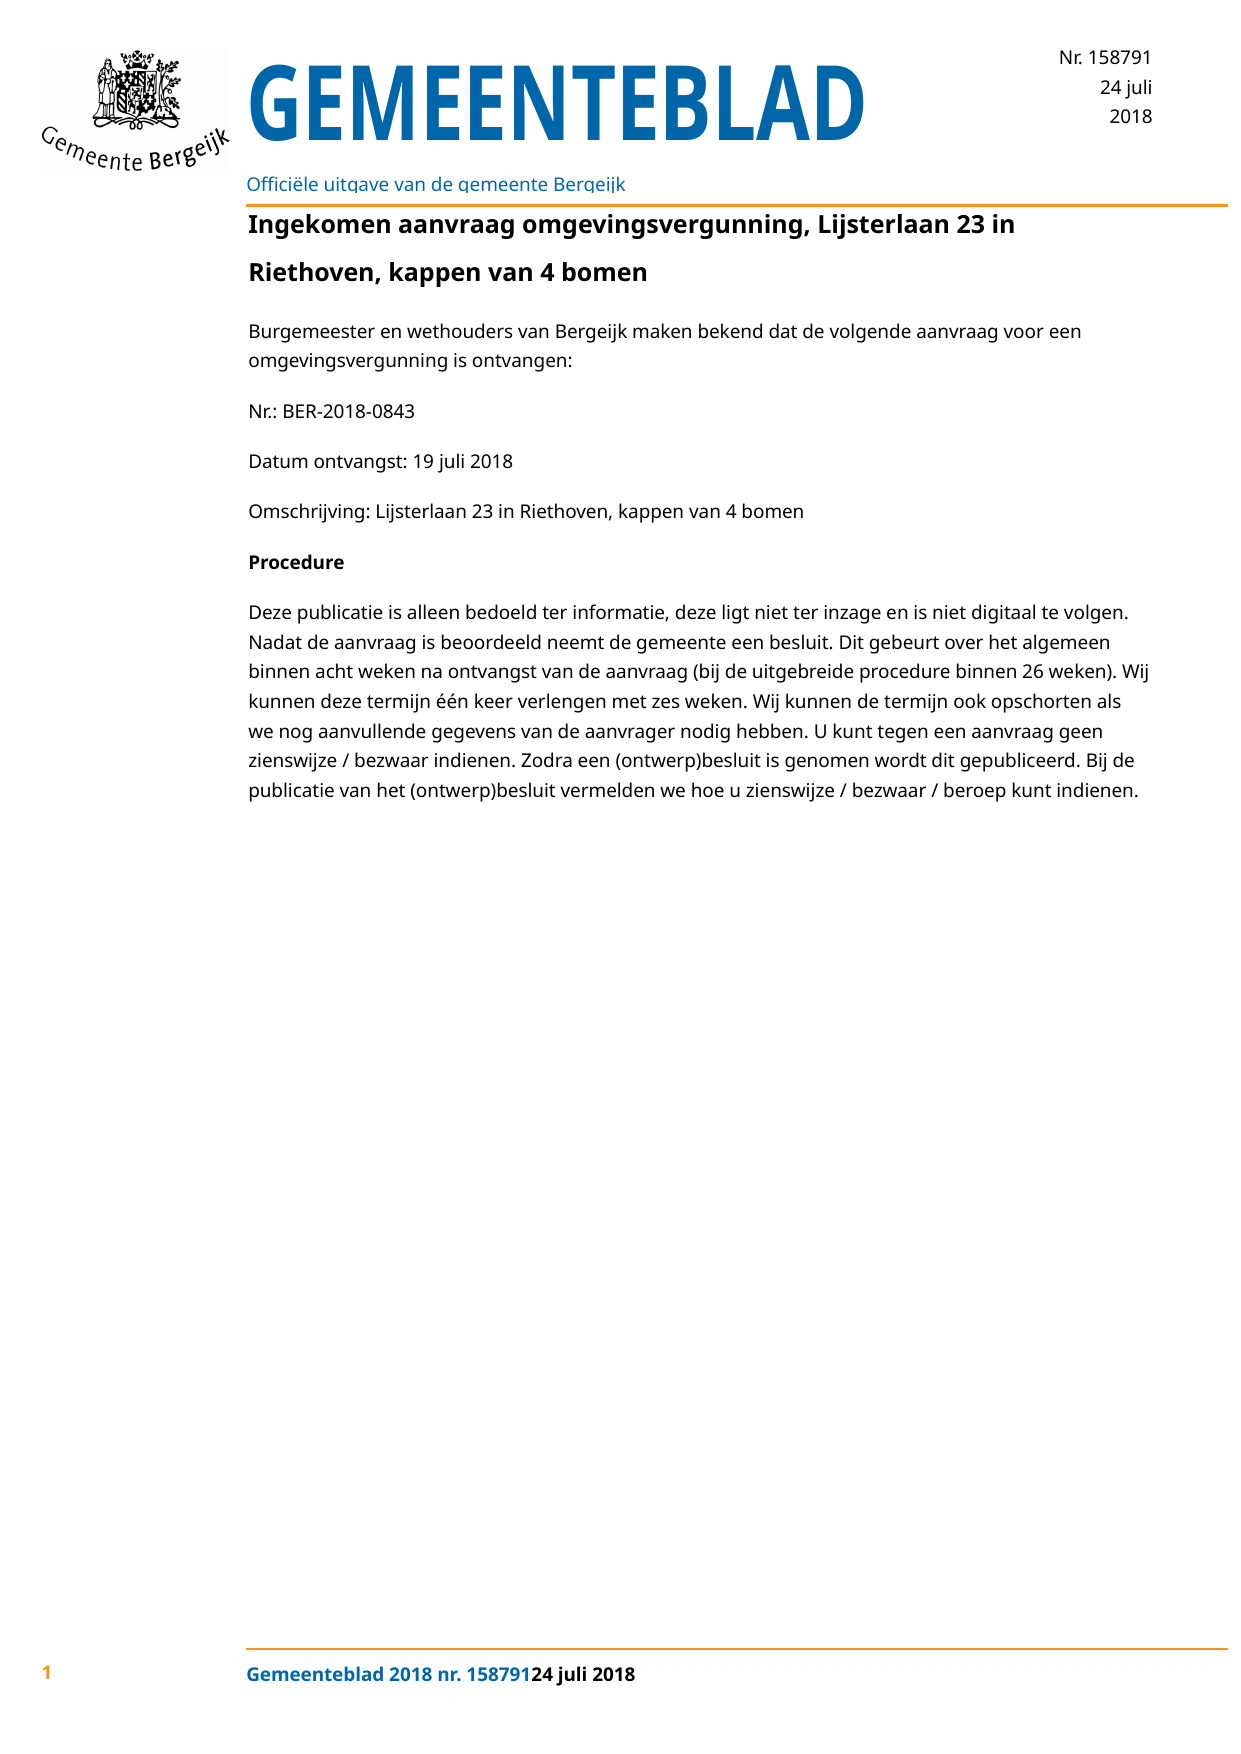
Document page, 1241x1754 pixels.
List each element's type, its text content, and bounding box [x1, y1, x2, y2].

text Ingekomen aanvraag omgevingsvergunning, Lijsterlaan 23 in Riethoven, kappen van 4 bomen [248, 207, 1152, 288]
text Omschrijving: Lijsterlaan 23 in Riethoven, kappen van 4 bomen [248, 499, 1152, 524]
text Datum ontvangst: 19 juli 2018 [248, 448, 1152, 474]
text Procedure [248, 549, 1152, 575]
text Nr.: BER-2018-0843 [248, 398, 1152, 424]
picture [41, 47, 231, 172]
text Burgemeester en wethouders van Bergeijk maken bekend dat de volgende aanvraag voor een omgevingsvergunning is ontvangen: [248, 318, 1152, 373]
text Deze publicatie is alleen bedoeld ter informatie, deze ligt niet ter inzage en is niet digitaal te volgen. Nadat de aanvraag is beoordeeld neemt de gemeente een besluit. Dit gebeurt over het algemeen binnen acht weken na ontvangst van de aanvraag (bij de uitgebreide procedure binnen 26 weken). Wij kunnen deze termijn één keer verlengen met zes weken. Wij kunnen de termijn ook opschorten als we nog aanvullende gegevens van de aanvrager nodig hebben. U kunt tegen een aanvraag geen zienswijze / bezwaar indienen. Zodra een (ontwerp)besluit is genomen wordt dit gepubliceerd. Bij de publicatie van het (ontwerp)besluit vermelden we hoe u zienswijze / bezwaar / beroep kunt indienen. [248, 599, 1152, 803]
